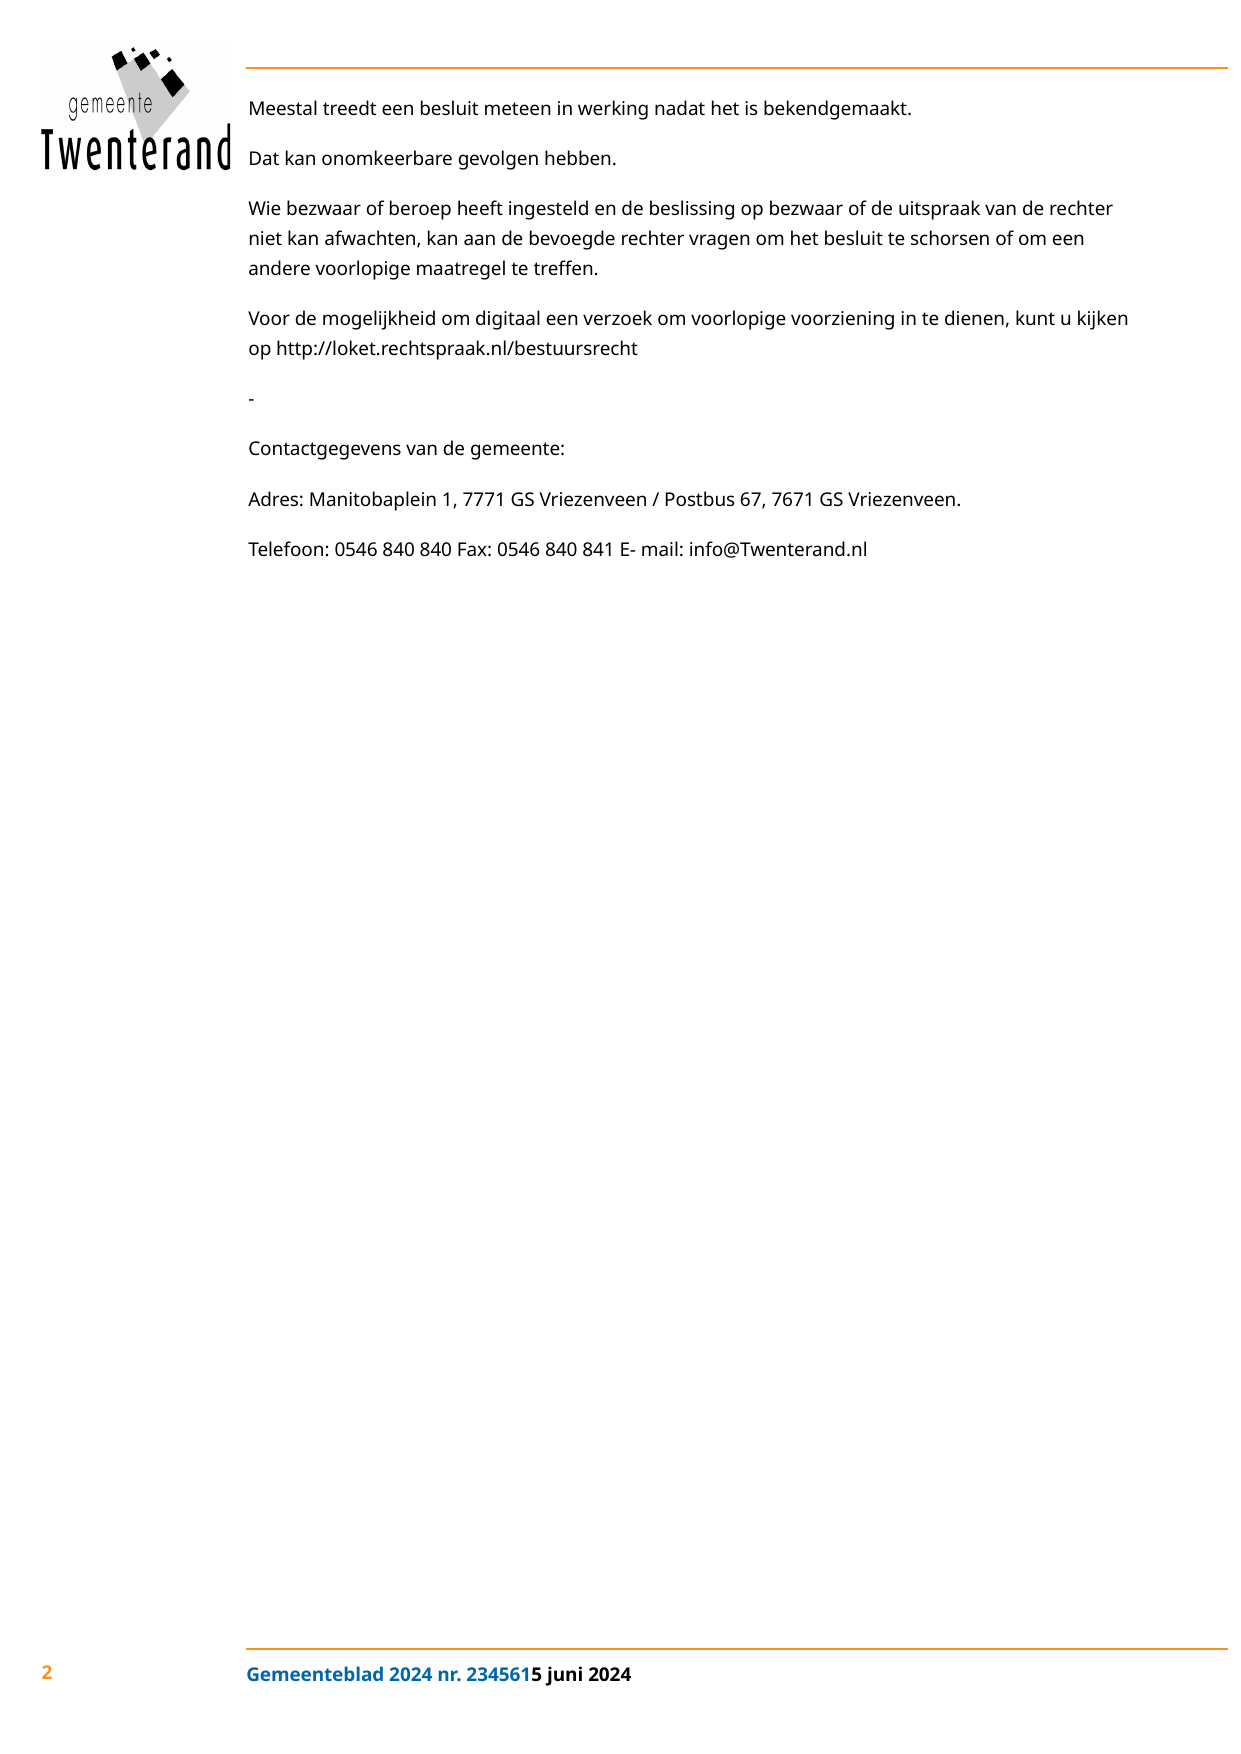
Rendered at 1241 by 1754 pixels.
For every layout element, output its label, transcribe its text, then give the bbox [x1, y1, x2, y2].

text Wie bezwaar of beroep heeft ingesteld en de beslissing op bezwaar of de uitspraak van de rechter niet kan afwachten, kan aan de bevoegde rechter vragen om het besluit te schorsen of om een andere voorlopige maatregel te treffen. [248, 196, 1152, 281]
text Dat kan onomkeerbare gevolgen hebben. [248, 145, 1152, 171]
text Telefoon: 0546 840 840 Fax: 0546 840 841 E- mail: info@Twenterand.nl [248, 536, 1152, 562]
text Voor de mogelijkheid om digitaal een verzoek om voorlopige voorziening in te dienen, kunt u kijken op http://loket.rechtspraak.nl/bestuursrecht [248, 305, 1152, 361]
text - [248, 385, 1152, 411]
text Contactgegevens van de gemeente: [248, 436, 1152, 461]
text Meestal treedt een besluit meteen in werking nadat het is bekendgemaakt. [248, 95, 1152, 121]
text Adres: Manitobaplein 1, 7771 GS Vriezenveen / Postbus 67, 7671 GS Vriezenveen. [248, 486, 1152, 512]
picture [41, 47, 231, 172]
